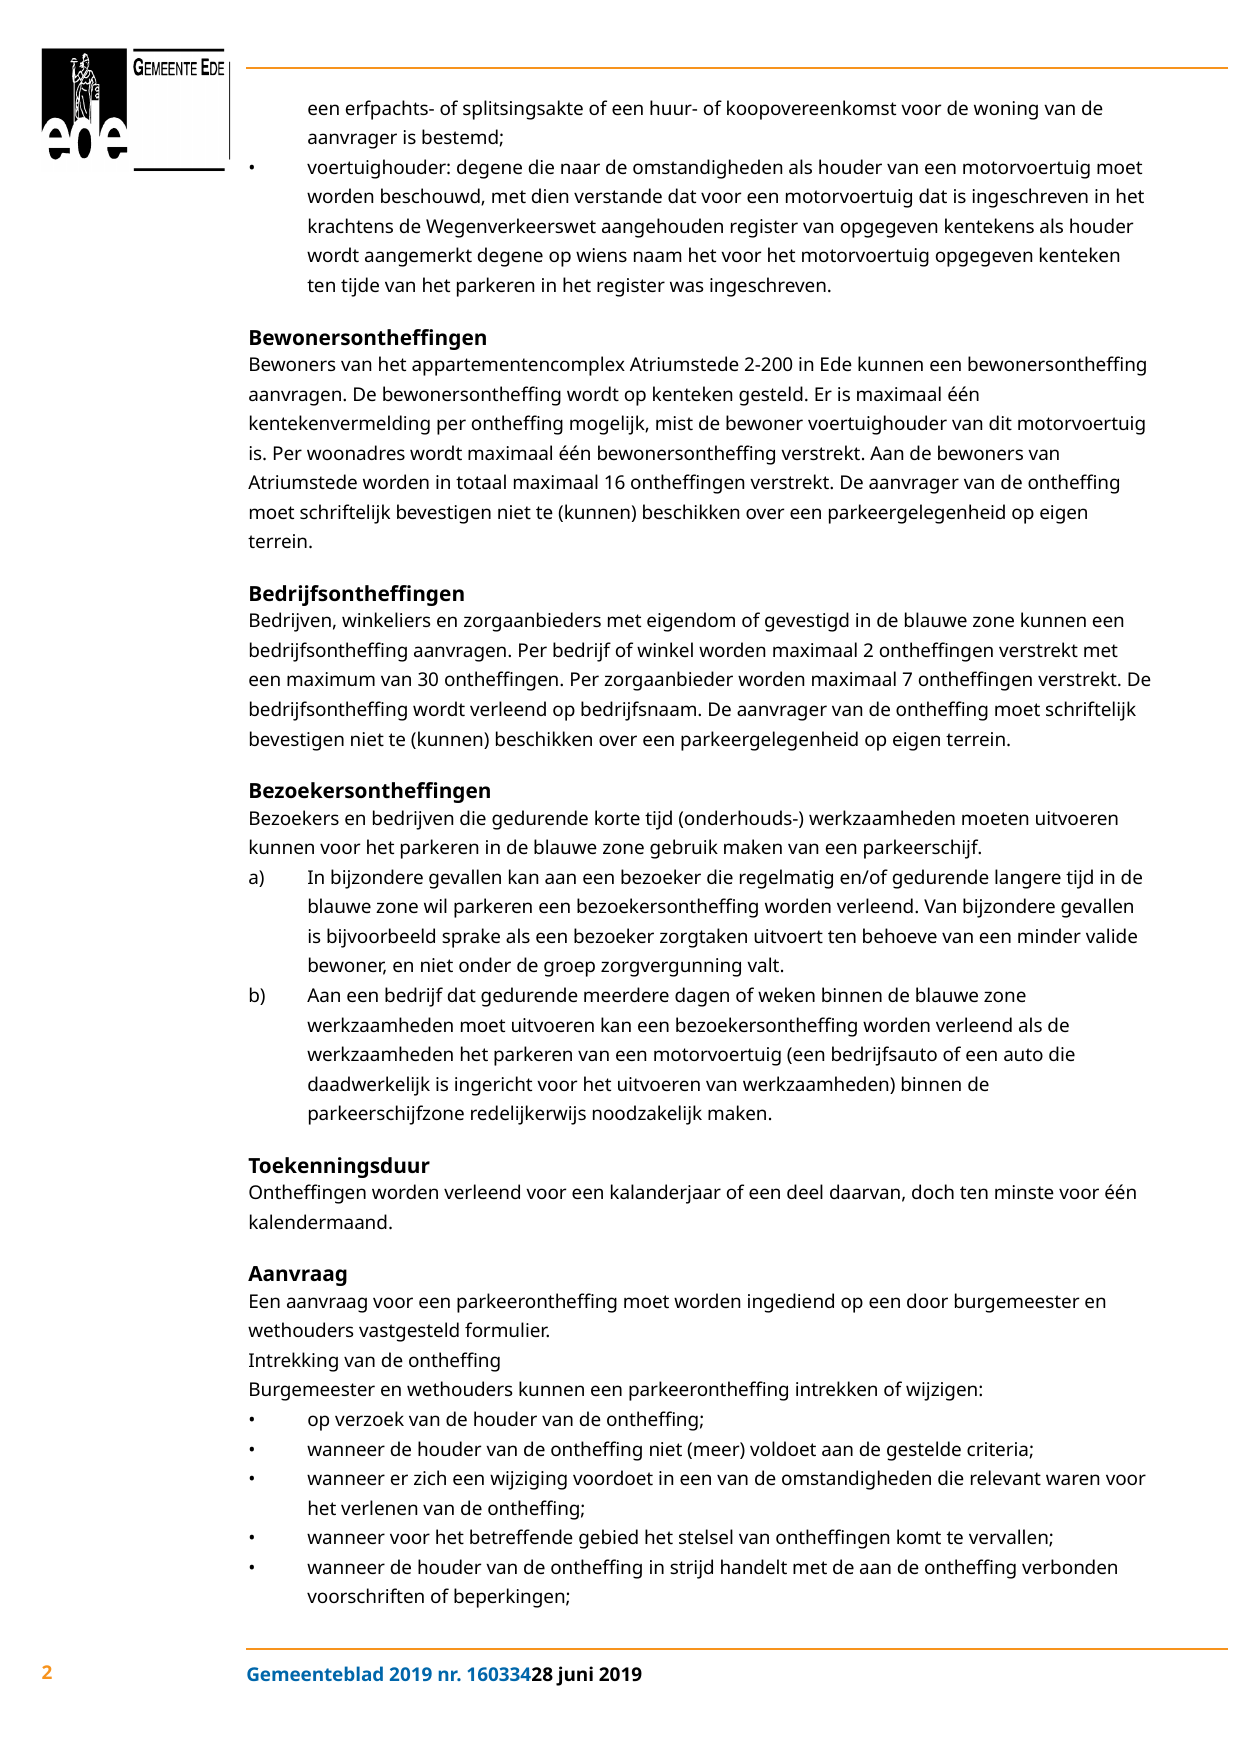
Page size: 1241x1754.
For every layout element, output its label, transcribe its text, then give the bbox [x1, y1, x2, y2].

text Toekenningsduur [248, 1151, 1152, 1179]
list wanneer voor het betreffende gebied het stelsel van ontheffingen komt te vervallen; [248, 1524, 1152, 1550]
list In bijzondere gevallen kan aan een bezoeker die regelmatig en/of gedurende langere tijd in de blauwe zone wil parkeren een bezoekersontheffing worden verleend. Van bijzondere gevallen is bijvoorbeeld sprake als een bezoeker zorgtaken uitvoert ten behoeve van een minder valide bewoner, en niet onder de groep zorgvergunning valt. [248, 864, 1152, 978]
text Intrekking van de ontheffing [248, 1347, 1152, 1373]
picture [41, 47, 231, 172]
text Ontheffingen worden verleend voor een kalanderjaar of een deel daarvan, doch ten minste voor één kalendermaand. [248, 1179, 1152, 1235]
text Bezoekersontheffingen [248, 776, 1152, 805]
text Bewonersontheffingen [248, 323, 1152, 351]
text Bedrijfsontheffingen [248, 579, 1152, 607]
list wanneer de houder van de ontheffing in strijd handelt met de aan de ontheffing verbonden voorschriften of beperkingen; [248, 1554, 1152, 1609]
text Aanvraag [248, 1259, 1152, 1288]
list wanneer er zich een wijziging voordoet in een van de omstandigheden die relevant waren voor het verlenen van de ontheffing; [248, 1465, 1152, 1521]
list op verzoek van de houder van de ontheffing; [248, 1406, 1152, 1432]
text Een aanvraag voor een parkeerontheffing moet worden ingediend op een door burgemeester en wethouders vastgesteld formulier. [248, 1288, 1152, 1343]
list Aan een bedrijf dat gedurende meerdere dagen of weken binnen de blauwe zone werkzaamheden moet uitvoeren kan een bezoekersontheffing worden verleend als de werkzaamheden het parkeren van een motorvoertuig (een bedrijfsauto of een auto die daadwerkelijk is ingericht voor het uitvoeren van werkzaamheden) binnen de parkeerschijfzone redelijkerwijs noodzakelijk maken. [248, 982, 1152, 1126]
list wanneer de houder van de ontheffing niet (meer) voldoet aan de gestelde criteria; [248, 1436, 1152, 1461]
text Bezoekers en bedrijven die gedurende korte tijd (onderhouds-) werkzaamheden moeten uitvoeren kunnen voor het parkeren in de blauwe zone gebruik maken van een parkeerschijf. [248, 805, 1152, 860]
list een erfpachts- of splitsingsakte of een huur- of koopovereenkomst voor de woning van de aanvrager is bestemd; [248, 95, 1152, 150]
list voertuighouder: degene die naar de omstandigheden als houder van een motorvoertuig moet worden beschouwd, met dien verstande dat voor een motorvoertuig dat is ingeschreven in het krachtens de Wegenverkeerswet aangehouden register van opgegeven kentekens als houder wordt aangemerkt degene op wiens naam het voor het motorvoertuig opgegeven kenteken ten tijde van het parkeren in het register was ingeschreven. [248, 154, 1152, 298]
text Bewoners van het appartementencomplex Atriumstede 2-200 in Ede kunnen een bewonersontheffing aanvragen. De bewonersontheffing wordt op kenteken gesteld. Er is maximaal één kentekenvermelding per ontheffing mogelijk, mist de bewoner voertuighouder van dit motorvoertuig is. Per woonadres wordt maximaal één bewonersontheffing verstrekt. Aan de bewoners van Atriumstede worden in totaal maximaal 16 ontheffingen verstrekt. De aanvrager van de ontheffing moet schriftelijk bevestigen niet te (kunnen) beschikken over een parkeergelegenheid op eigen terrein. [248, 351, 1152, 554]
text Burgemeester en wethouders kunnen een parkeerontheffing intrekken of wijzigen: [248, 1377, 1152, 1402]
text Bedrijven, winkeliers en zorgaanbieders met eigendom of gevestigd in de blauwe zone kunnen een bedrijfsontheffing aanvragen. Per bedrijf of winkel worden maximaal 2 ontheffingen verstrekt met een maximum van 30 ontheffingen. Per zorgaanbieder worden maximaal 7 ontheffingen verstrekt. De bedrijfsontheffing wordt verleend op bedrijfsnaam. De aanvrager van de ontheffing moet schriftelijk bevestigen niet te (kunnen) beschikken over een parkeergelegenheid op eigen terrein. [248, 607, 1152, 752]
